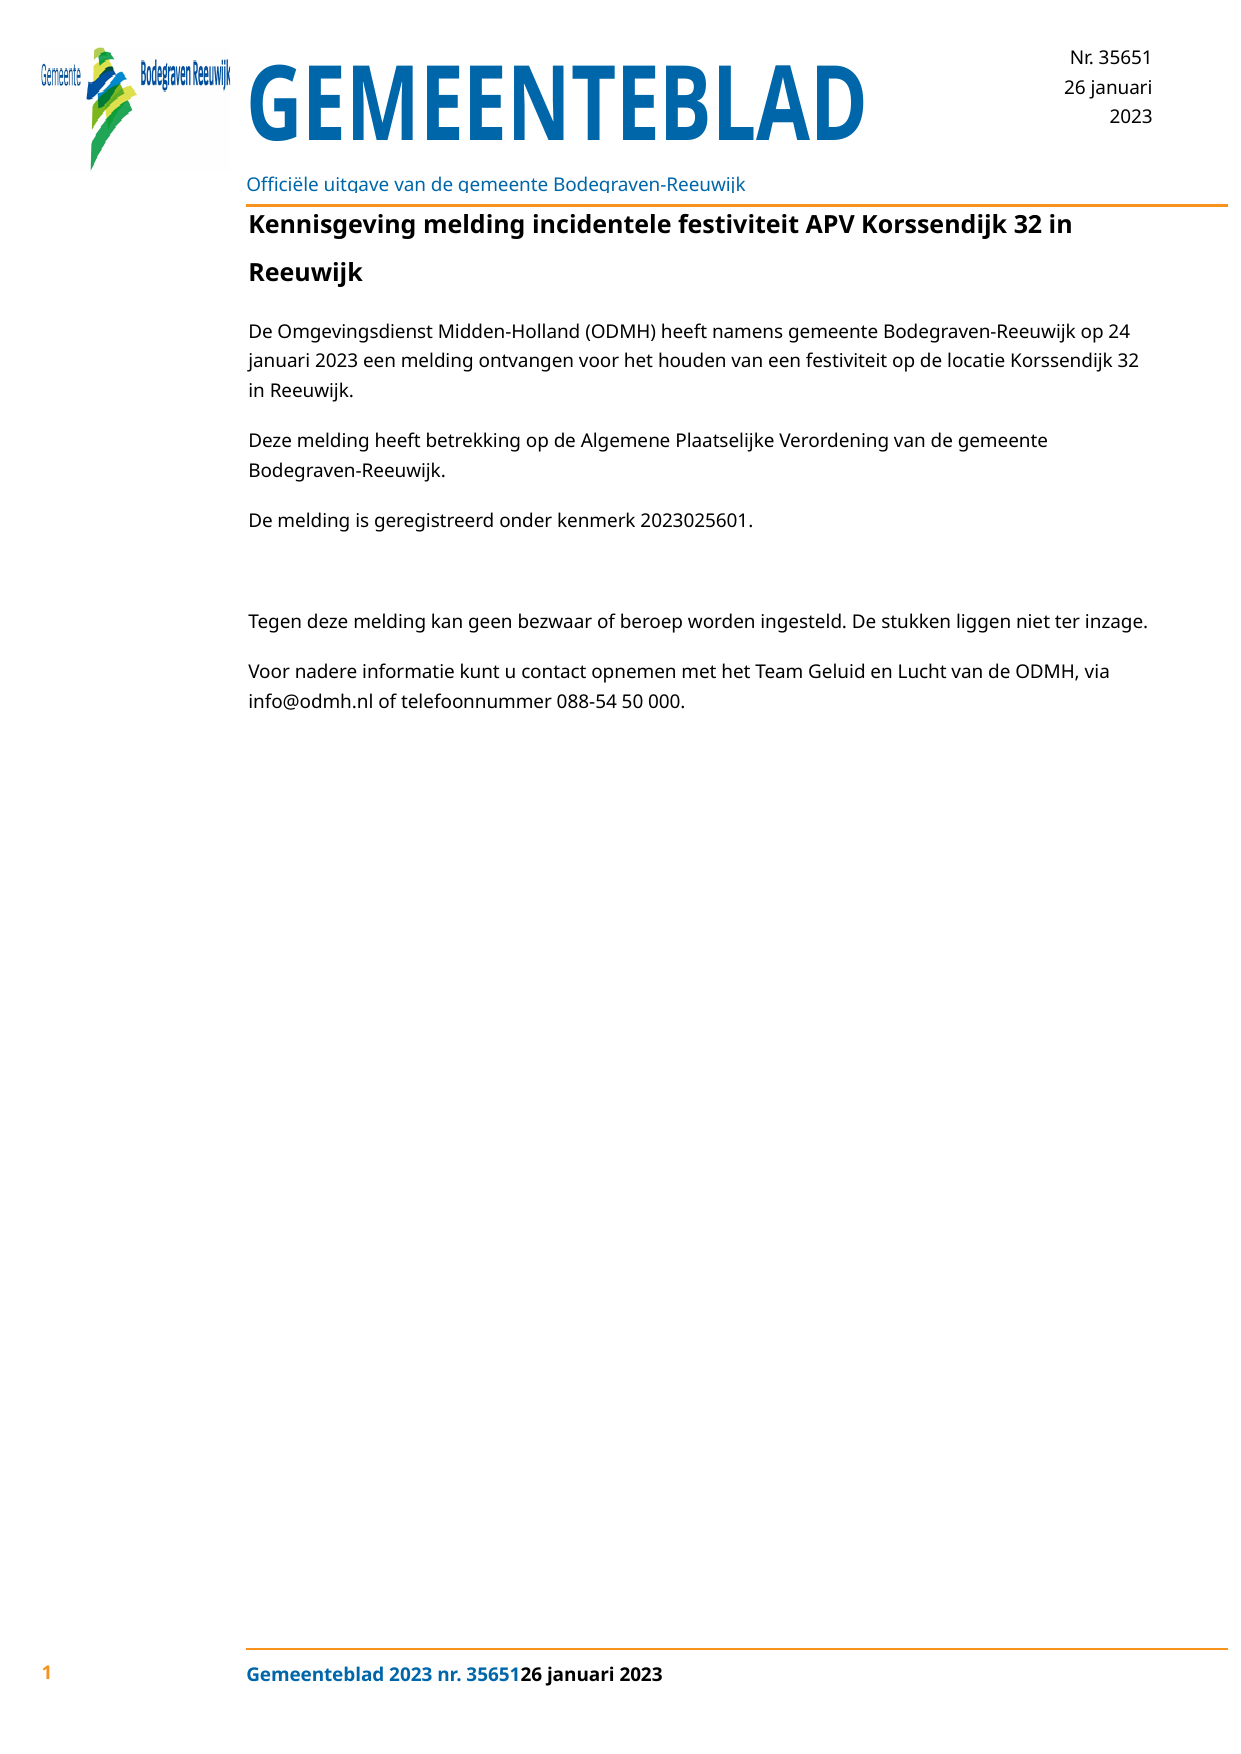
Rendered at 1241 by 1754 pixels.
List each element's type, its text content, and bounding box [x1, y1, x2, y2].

text Deze melding heeft betrekking op de Algemene Plaatselijke Verordening van de gemeente Bodegraven-Reeuwijk. [248, 427, 1152, 483]
text Tegen deze melding kan geen bezwaar of beroep worden ingesteld. De stukken liggen niet ter inzage. [248, 608, 1152, 634]
text De melding is geregistreerd onder kenmerk 2023025601. [248, 507, 1152, 533]
text Kennisgeving melding incidentele festiviteit APV Korssendijk 32 in Reeuwijk [248, 207, 1152, 288]
text Voor nadere informatie kunt u contact opnemen met het Team Geluid en Lucht van de ODMH, via info@odmh.nl of telefoonnummer 088-54 50 000. [248, 659, 1152, 714]
text De Omgevingsdienst Midden-Holland (ODMH) heeft namens gemeente Bodegraven-Reeuwijk op 24 januari 2023 een melding ontvangen voor het houden van een festiviteit op de locatie Korssendijk 32 in Reeuwijk. [248, 318, 1152, 403]
picture [41, 47, 231, 172]
